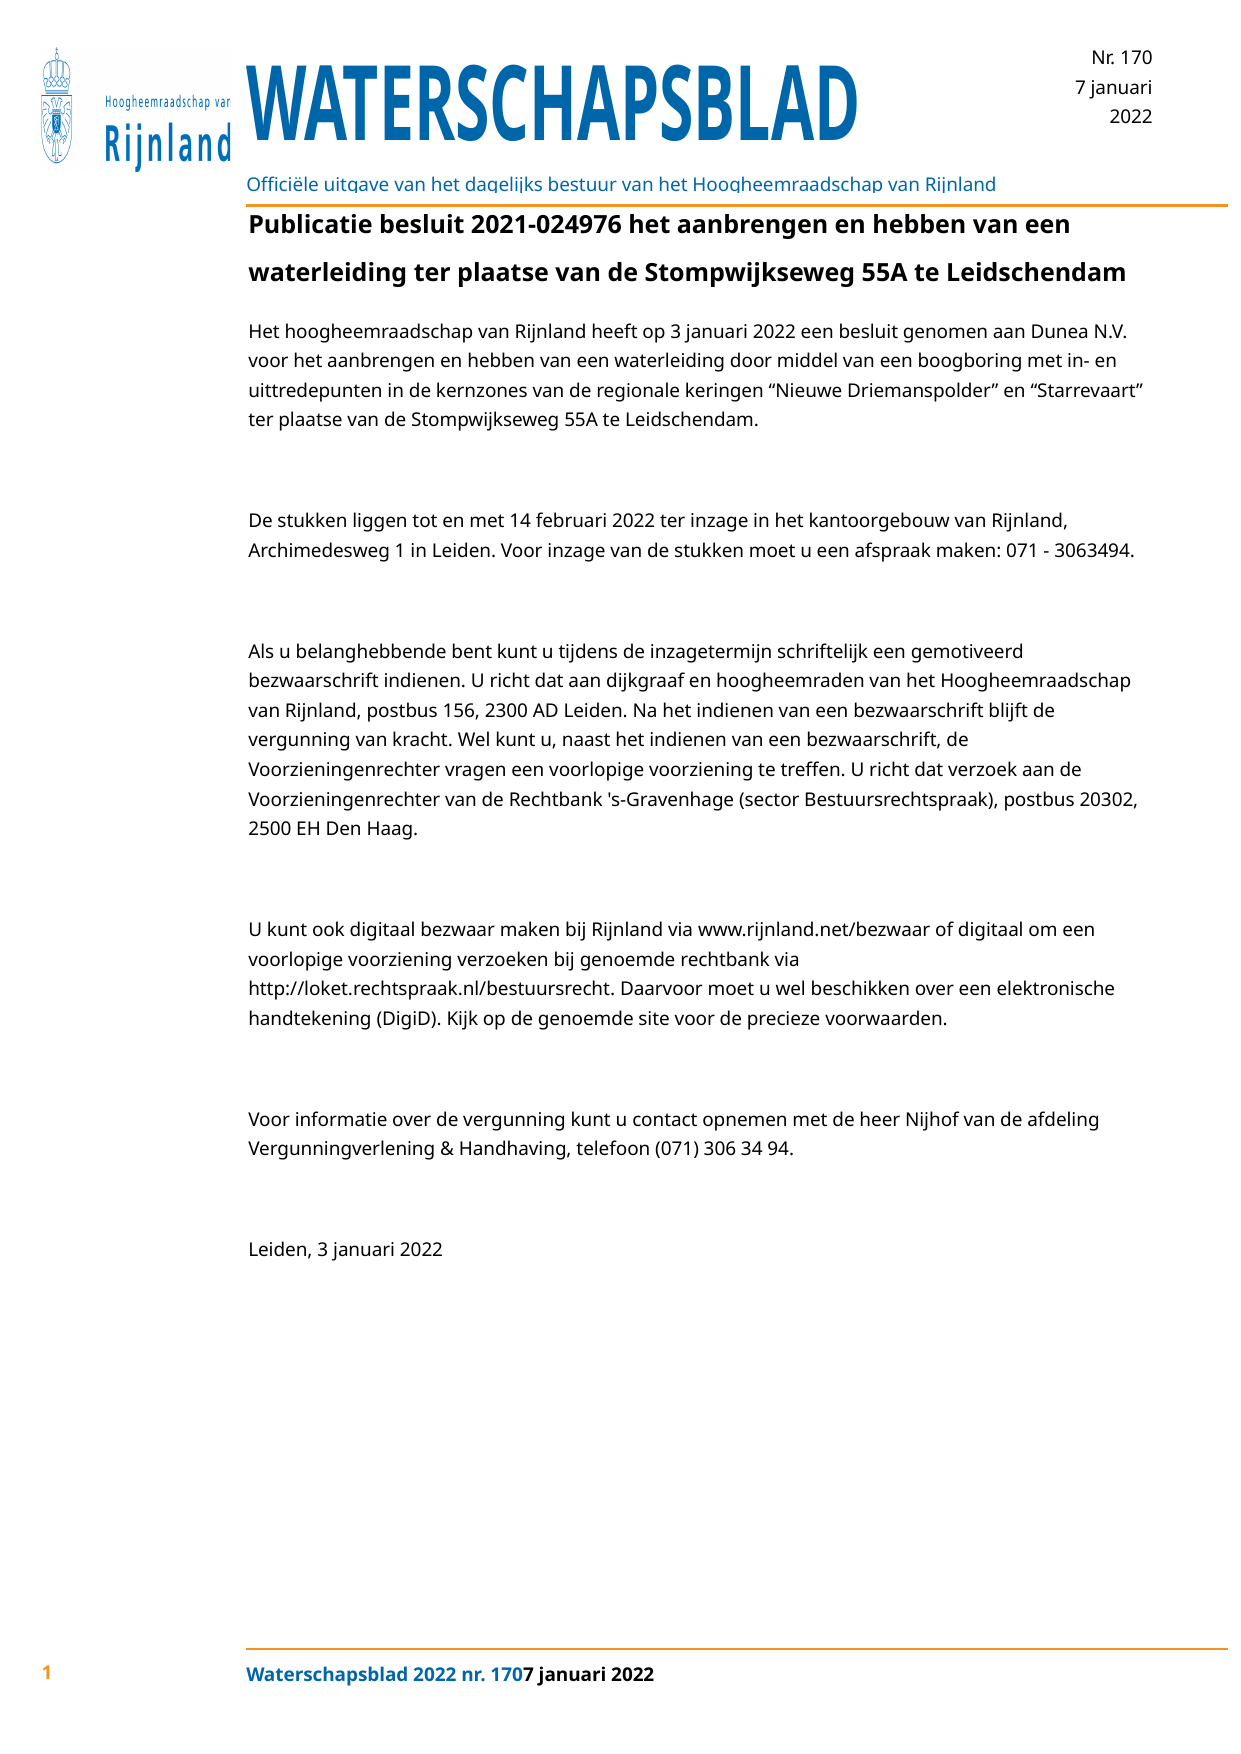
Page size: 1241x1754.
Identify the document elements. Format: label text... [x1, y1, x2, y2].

text Als u belanghebbende bent kunt u tijdens de inzagetermijn schriftelijk een gemotiveerd bezwaarschrift indienen. U richt dat aan dijkgraaf en hoogheemraden van het Hoogheemraadschap van Rijnland, postbus 156, 2300 AD Leiden. Na het indienen van een bezwaarschrift blijft de vergunning van kracht. Wel kunt u, naast het indienen van een bezwaarschrift, de Voorzieningenrechter vragen een voorlopige voorziening te treffen. U richt dat verzoek aan de Voorzieningenrechter van de Rechtbank 's-Gravenhage (sector Bestuursrechtspraak), postbus 20302, 2500 EH Den Haag. [248, 638, 1152, 841]
text Voor informatie over de vergunning kunt u contact opnemen met de heer Nijhof van de afdeling Vergunningverlening & Handhaving, telefoon (071) 306 34 94. [248, 1106, 1152, 1161]
text U kunt ook digitaal bezwaar maken bij Rijnland via www.rijnland.net/bezwaar of digitaal om een voorlopige voorziening verzoeken bij genoemde rechtbank via http://loket.rechtspraak.nl/bestuursrecht. Daarvoor moet u wel beschikken over een elektronische handtekening (DigiD). Kijk op de genoemde site voor de precieze voorwaarden. [248, 916, 1152, 1031]
picture [41, 47, 231, 172]
text De stukken liggen tot en met 14 februari 2022 ter inzage in het kantoorgebouw van Rijnland, Archimedesweg 1 in Leiden. Voor inzage van de stukken moet u een afspraak maken: 071 - 3063494. [248, 507, 1152, 563]
text Het hoogheemraadschap van Rijnland heeft op 3 januari 2022 een besluit genomen aan Dunea N.V. voor het aanbrengen en hebben van een waterleiding door middel van een boogboring met in- en uittredepunten in de kernzones van de regionale keringen “Nieuwe Driemanspolder” en “Starrevaart” ter plaatse van de Stompwijkseweg 55A te Leidschendam. [248, 318, 1152, 432]
text Leiden, 3 januari 2022 [248, 1236, 1152, 1262]
text Publicatie besluit 2021-024976 het aanbrengen en hebben van een waterleiding ter plaatse van de Stompwijkseweg 55A te Leidschendam [248, 207, 1152, 288]
